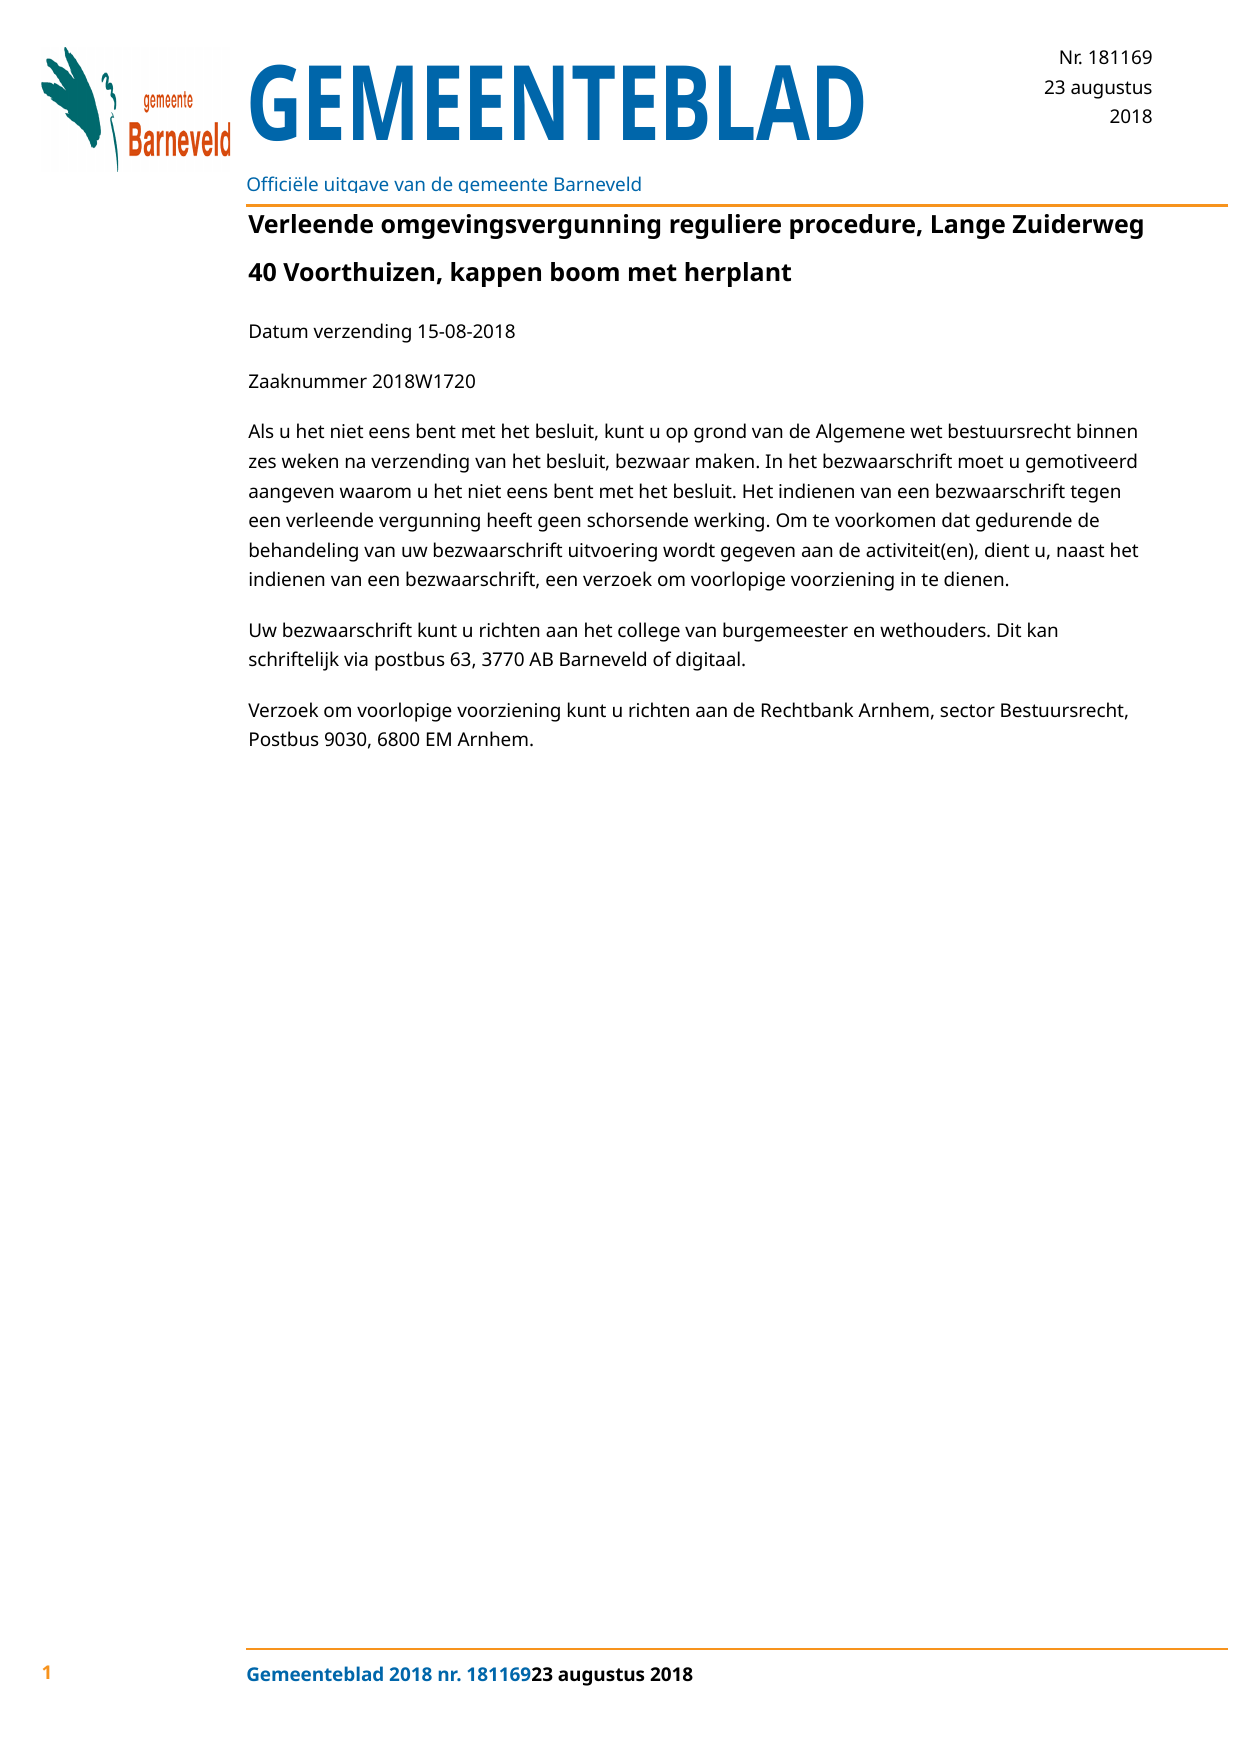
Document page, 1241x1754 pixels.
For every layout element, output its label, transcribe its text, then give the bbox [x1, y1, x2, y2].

text Als u het niet eens bent met het besluit, kunt u op grond van de Algemene wet bestuursrecht binnen zes weken na verzending van het besluit, bezwaar maken. In het bezwaarschrift moet u gemotiveerd aangeven waarom u het niet eens bent met het besluit. Het indienen van een bezwaarschrift tegen een verleende vergunning heeft geen schorsende werking. Om te voorkomen dat gedurende de behandeling van uw bezwaarschrift uitvoering wordt gegeven aan de activiteit(en), dient u, naast het indienen van een bezwaarschrift, een verzoek om voorlopige voorziening in te dienen. [248, 419, 1152, 592]
text Zaaknummer 2018W1720 [248, 368, 1152, 394]
text Uw bezwaarschrift kunt u richten aan het college van burgemeester en wethouders. Dit kan schriftelijk via postbus 63, 3770 AB Barneveld of digitaal. [248, 617, 1152, 672]
picture [41, 47, 231, 172]
text Datum verzending 15-08-2018 [248, 318, 1152, 344]
text Verleende omgevingsvergunning reguliere procedure, Lange Zuiderweg 40 Voorthuizen, kappen boom met herplant [248, 207, 1152, 288]
text Verzoek om voorlopige voorziening kunt u richten aan de Rechtbank Arnhem, sector Bestuursrecht, Postbus 9030, 6800 EM Arnhem. [248, 697, 1152, 752]
